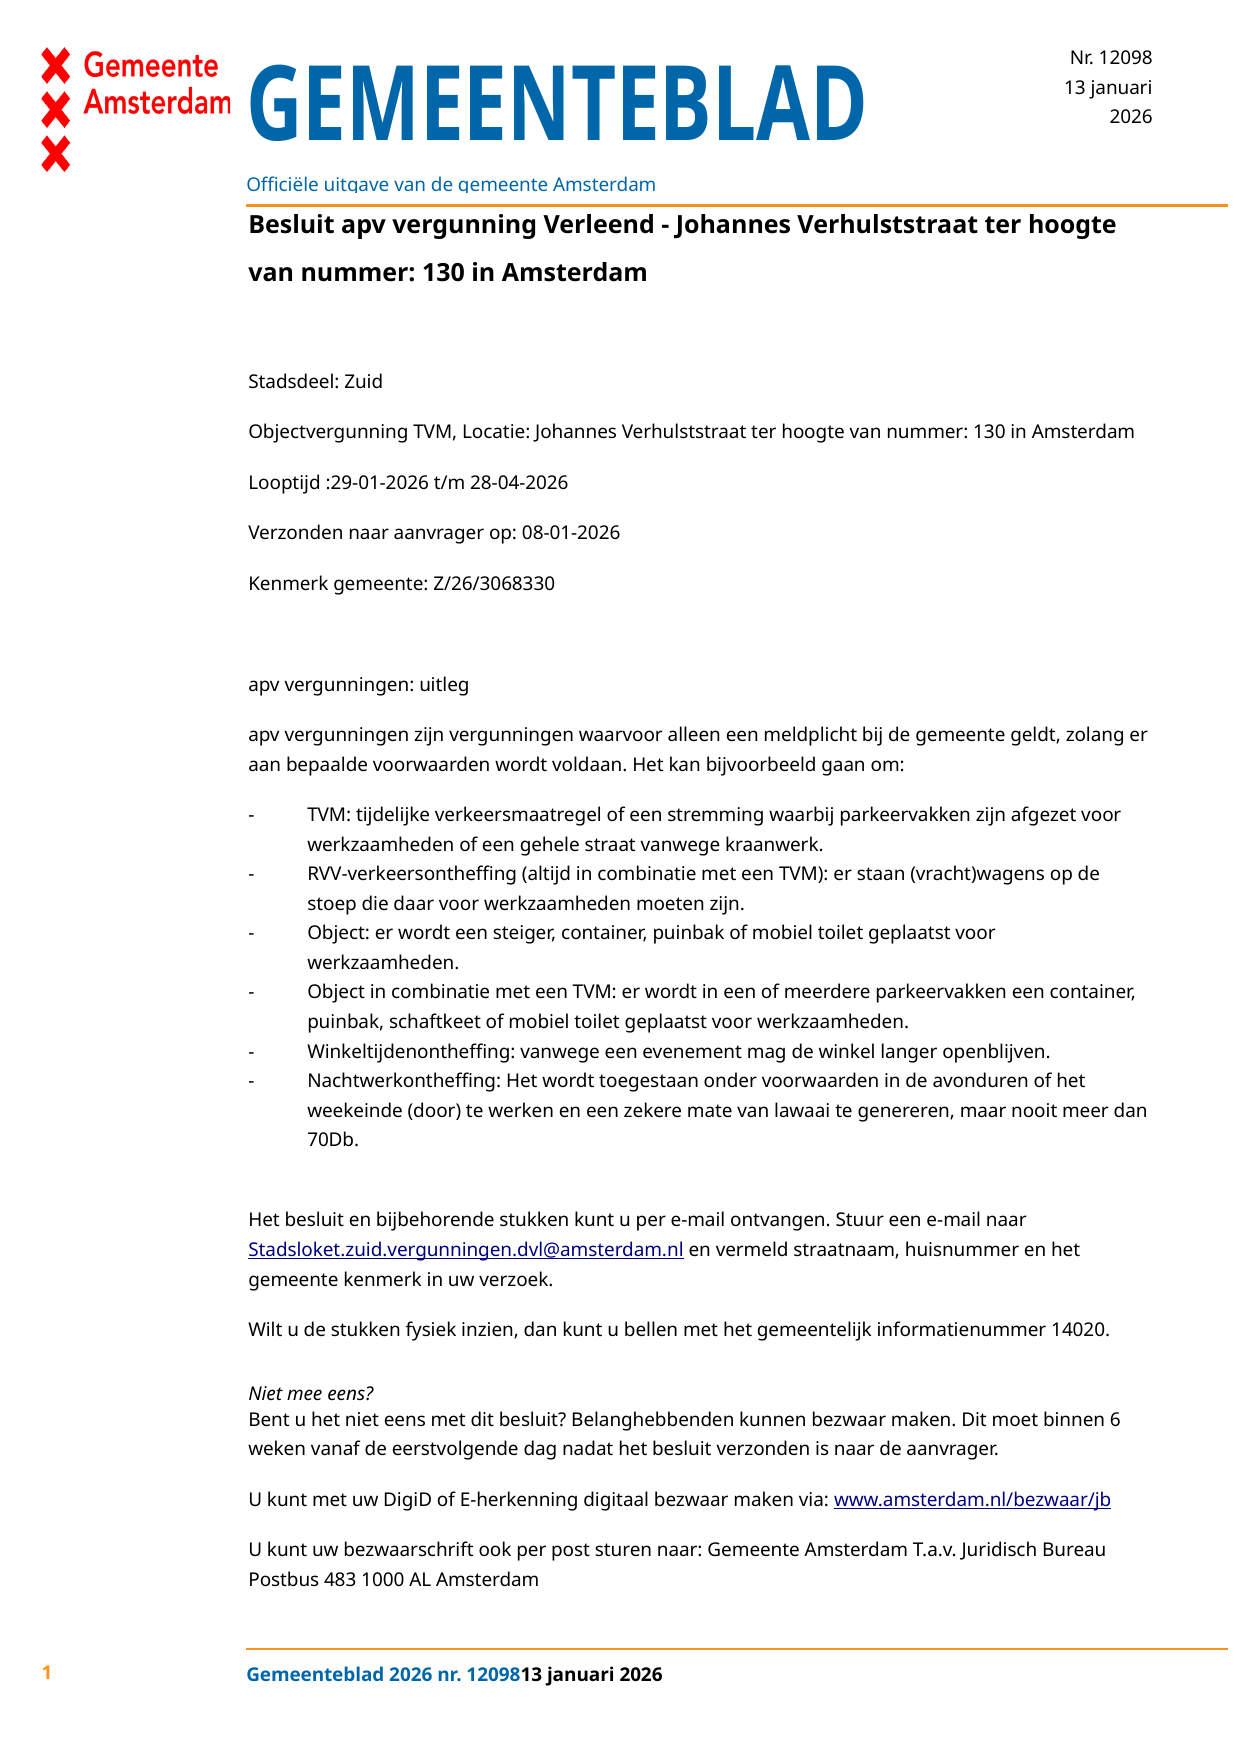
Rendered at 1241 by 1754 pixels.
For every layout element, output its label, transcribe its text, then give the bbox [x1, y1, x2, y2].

text apv vergunningen zijn vergunningen waarvoor alleen een meldplicht bij de gemeente geldt, zolang er aan bepaalde voorwaarden wordt voldaan. Het kan bijvoorbeeld gaan om: [248, 721, 1152, 777]
list RVV-verkeersontheffing (altijd in combinatie met een TVM): er staan (vracht)wagens op de stoep die daar voor werkzaamheden moeten zijn. [248, 860, 1152, 916]
text Kenmerk gemeente: Z/26/3068330 [248, 570, 1152, 596]
text Stadsdeel: Zuid [248, 368, 1152, 394]
text Niet mee eens? [248, 1380, 1152, 1406]
text apv vergunningen: uitleg [248, 671, 1152, 697]
text U kunt met uw DigiD of E-herkenning digitaal bezwaar maken via: www.amsterdam.nl/bezwaar/jb [248, 1486, 1152, 1512]
list Object: er wordt een steiger, container, puinbak of mobiel toilet geplaatst voor werkzaamheden. [248, 919, 1152, 975]
picture [41, 47, 231, 172]
text Objectvergunning TVM, Locatie: Johannes Verhulststraat ter hoogte van nummer: 130 in Amsterdam [248, 419, 1152, 444]
list Object in combinatie met een TVM: er wordt in een of meerdere parkeervakken een container, puinbak, schaftkeet of mobiel toilet geplaatst voor werkzaamheden. [248, 979, 1152, 1034]
text U kunt uw bezwaarschrift ook per post sturen naar: Gemeente Amsterdam T.a.v. Juridisch Bureau Postbus 483 1000 AL Amsterdam [248, 1536, 1152, 1592]
text Besluit apv vergunning Verleend - Johannes Verhulststraat ter hoogte van nummer: 130 in Amsterdam [248, 207, 1152, 288]
text Wilt u de stukken fysiek inzien, dan kunt u bellen met het gemeentelijk informatienummer 14020. [248, 1316, 1152, 1342]
list Nachtwerkontheffing: Het wordt toegestaan onder voorwaarden in de avonduren of het weekeinde (door) te werken en een zekere mate van lawaai te genereren, maar nooit meer dan 70Db. [248, 1067, 1152, 1152]
list Winkeltijdenontheffing: vanwege een evenement mag de winkel langer openblijven. [248, 1038, 1152, 1064]
text Looptijd :29-01-2026 t/m 28-04-2026 [248, 469, 1152, 495]
text Bent u het niet eens met dit besluit? Belanghebbenden kunnen bezwaar maken. Dit moet binnen 6 weken vanaf de eerstvolgende dag nadat het besluit verzonden is naar de aanvrager. [248, 1406, 1152, 1461]
list TVM: tijdelijke verkeersmaatregel of een stremming waarbij parkeervakken zijn afgezet voor werkzaamheden of een gehele straat vanwege kraanwerk. [248, 801, 1152, 857]
text Het besluit en bijbehorende stukken kunt u per e-mail ontvangen. Stuur een e-mail naar Stadsloket.zuid.vergunningen.dvl@amsterdam.nl en vermeld straatnaam, huisnummer en het gemeente kenmerk in uw verzoek. [248, 1207, 1152, 1292]
text Verzonden naar aanvrager op: 08-01-2026 [248, 519, 1152, 545]
